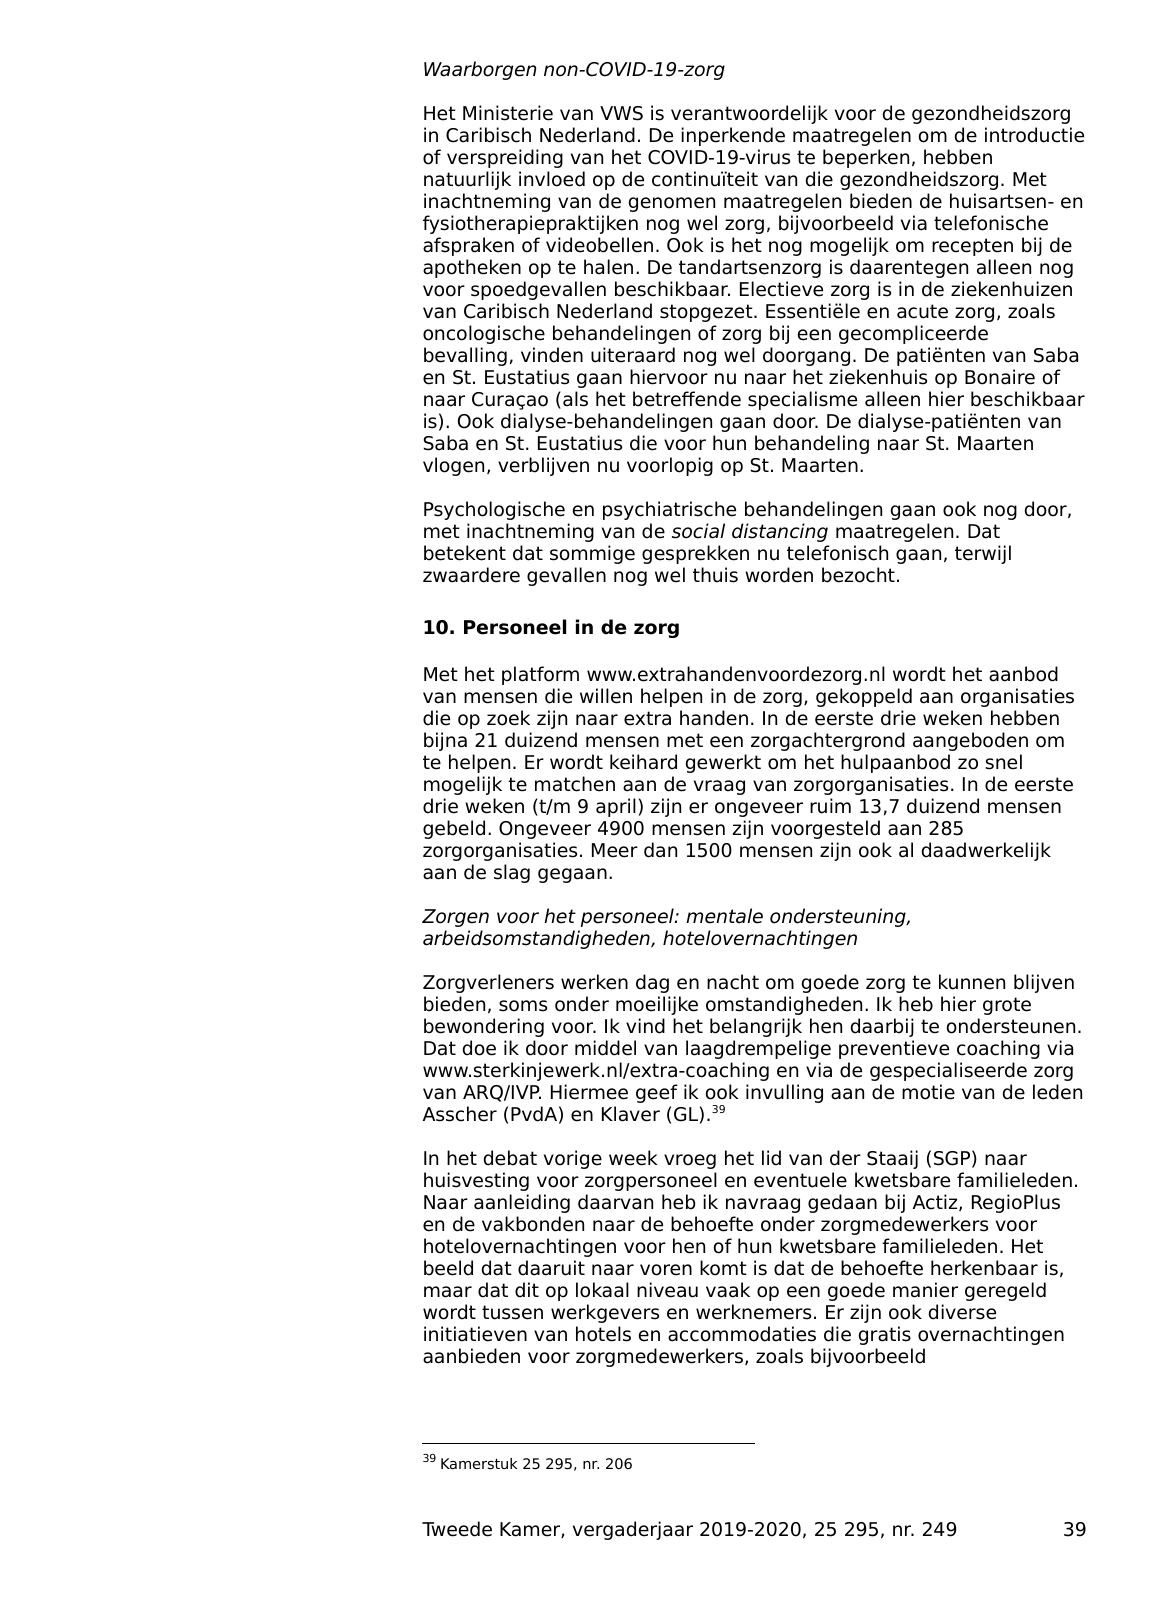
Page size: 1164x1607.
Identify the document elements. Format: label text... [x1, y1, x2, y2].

text Zorgverleners werken dag en nacht om goede zorg te kunnen blijven bieden, soms onder moeilijke omstandigheden. Ik heb hier grote bewondering voor. Ik vind het belangrijk hen daarbij te ondersteunen. Dat doe ik door middel van laagdrempelige preventieve coaching via www.sterkinjewerk.nl/extra-coaching en via de gespecialiseerde zorg van ARQ/IVP. Hiermee geef ik ook invulling aan de motie van de leden Asscher (PvdA) en Klaver (GL). [422, 972, 1087, 1126]
subtitle 10. Personeel in de zorg [422, 617, 1087, 639]
text Het Ministerie van VWS is verantwoordelijk voor de gezondheidszorg in Caribisch Nederland. De inperkende maatregelen om de introductie of verspreiding van het COVID-19-virus te beperken, hebben natuurlijk invloed op de continuïteit van die gezondheidszorg. Met inachtneming van de genomen maatregelen bieden de huisartsen- en fysiotherapiepraktijken nog wel zorg, bijvoorbeeld via telefonische afspraken of videobellen. Ook is het nog mogelijk om recepten bij de apotheken op te halen. De tandartsenzorg is daarentegen alleen nog voor spoedgevallen beschikbaar. Electieve zorg is in de ziekenhuizen van Caribisch Nederland stopgezet. Essentiële en acute zorg, zoals oncologische behandelingen of zorg bij een gecompliceerde bevalling, vinden uiteraard nog wel doorgang. De patiënten van Saba en St. Eustatius gaan hiervoor nu naar het ziekenhuis op Bonaire of naar Curaçao (als het betreffende specialisme alleen hier beschikbaar is). Ook dialyse-behandelingen gaan door. De dialyse-patiënten van Saba en St. Eustatius die voor hun behandeling naar St. Maarten vlogen, verblijven nu voorlopig op St. Maarten. [422, 103, 1087, 477]
text In het debat vorige week vroeg het lid van der Staaij (SGP) naar huisvesting voor zorgpersoneel en eventuele kwetsbare familieleden. Naar aanleiding daarvan heb ik navraag gedaan bij Actiz, RegioPlus en de vakbonden naar de behoefte onder zorgmedewerkers voor hotelovernachtingen voor hen of hun kwetsbare familieleden. Het beeld dat daaruit naar voren komt is dat de behoefte herkenbaar is, maar dat dit op lokaal niveau vaak op een goede manier geregeld wordt tussen werkgevers en werknemers. Er zijn ook diverse initiatieven van hotels en accommodaties die gratis overnachtingen aanbieden voor zorgmedewerkers, zoals bijvoorbeeld [422, 1148, 1087, 1368]
text Kamerstuk 25 295, nr. 206 [422, 1452, 1087, 1474]
subtitle Waarborgen non-COVID-19-zorg [422, 59, 1087, 81]
subtitle Zorgen voor het personeel: mentale ondersteuning, arbeidsomstandigheden, hotelovernachtingen [422, 906, 1087, 950]
text Met het platform www.extrahandenvoordezorg.nl wordt het aanbod van mensen die willen helpen in de zorg, gekoppeld aan organisaties die op zoek zijn naar extra handen. In de eerste drie weken hebben bijna 21 duizend mensen met een zorgachtergrond aangeboden om te helpen. Er wordt keihard gewerkt om het hulpaanbod zo snel mogelijk te matchen aan de vraag van zorgorganisaties. In de eerste drie weken (t/m 9 april) zijn er ongeveer ruim 13,7 duizend mensen gebeld. Ongeveer 4900 mensen zijn voorgesteld aan 285 zorgorganisaties. Meer dan 1500 mensen zijn ook al daadwerkelijk aan de slag gegaan. [422, 664, 1087, 884]
text Psychologische en psychiatrische behandelingen gaan ook nog door, met inachtneming van de social distancing maatregelen. Dat betekent dat sommige gesprekken nu telefonisch gaan, terwijl zwaardere gevallen nog wel thuis worden bezocht. [422, 499, 1087, 587]
